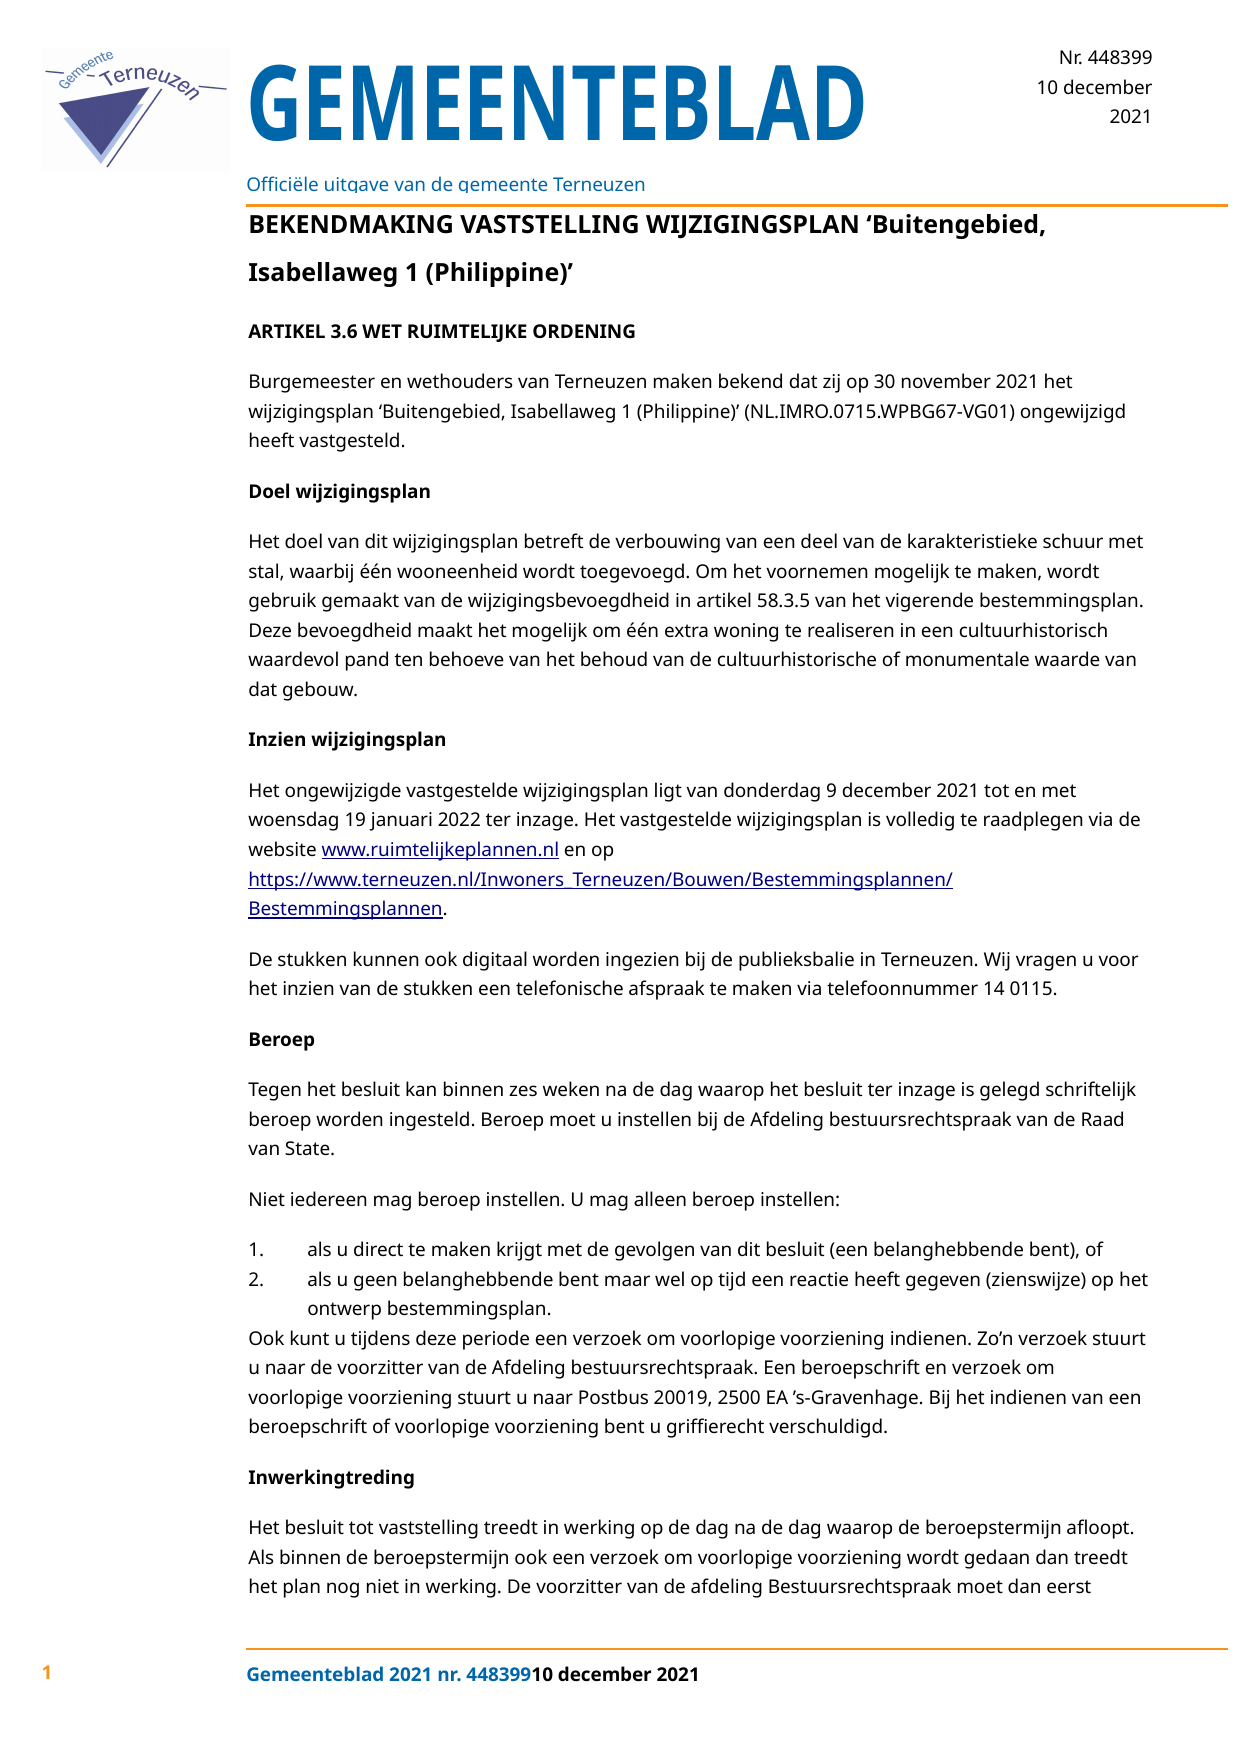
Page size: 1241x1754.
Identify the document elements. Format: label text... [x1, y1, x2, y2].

text Niet iedereen mag beroep instellen. U mag alleen beroep instellen: [248, 1186, 1152, 1212]
text Het besluit tot vaststelling treedt in werking op de dag na de dag waarop de beroepstermijn afloopt. Als binnen de beroepstermijn ook een verzoek om voorlopige voorziening wordt gedaan dan treedt het plan nog niet in werking. De voorzitter van de afdeling Bestuursrechtspraak moet dan eerst [248, 1514, 1152, 1599]
text De stukken kunnen ook digitaal worden ingezien bij de publieksbalie in Terneuzen. Wij vragen u voor het inzien van de stukken een telefonische afspraak te maken via telefoonnummer 14 0115. [248, 946, 1152, 1001]
text Het doel van dit wijzigingsplan betreft de verbouwing van een deel van de karakteristieke schuur met stal, waarbij één wooneenheid wordt toegevoegd. Om het voornemen mogelijk te maken, wordt gebruik gemaakt van de wijzigingsbevoegdheid in artikel 58.3.5 van het vigerende bestemmingsplan. Deze bevoegdheid maakt het mogelijk om één extra woning te realiseren in een cultuurhistorisch waardevol pand ten behoeve van het behoud van de cultuurhistorische of monumentale waarde van dat gebouw. [248, 528, 1152, 702]
text Inwerkingtreding [248, 1464, 1152, 1490]
text Het ongewijzigde vastgestelde wijzigingsplan ligt van donderdag 9 december 2021 tot en met woensdag 19 januari 2022 ter inzage. Het vastgestelde wijzigingsplan is volledig te raadplegen via de website www.ruimtelijkeplannen.nl en op https://www.terneuzen.nl/Inwoners_Terneuzen/Bouwen/Bestemmingsplannen/Bestemmingsplannen. [248, 777, 1152, 921]
text Burgemeester en wethouders van Terneuzen maken bekend dat zij op 30 november 2021 het wijzigingsplan ‘Buitengebied, Isabellaweg 1 (Philippine)’ (NL.IMRO.0715.WPBG67-VG01) ongewijzigd heeft vastgesteld. [248, 368, 1152, 453]
text ARTIKEL 3.6 WET RUIMTELIJKE ORDENING [248, 318, 1152, 344]
text Beroep [248, 1026, 1152, 1052]
text Inzien wijzigingsplan [248, 727, 1152, 752]
text Ook kunt u tijdens deze periode een verzoek om voorlopige voorziening indienen. Zo’n verzoek stuurt u naar de voorzitter van de Afdeling bestuursrechtspraak. Een beroepschrift en verzoek om voorlopige voorziening stuurt u naar Postbus 20019, 2500 EA ’s-Gravenhage. Bij het indienen van een beroepschrift of voorlopige voorziening bent u griffierecht verschuldigd. [248, 1325, 1152, 1439]
picture [41, 47, 231, 172]
text Tegen het besluit kan binnen zes weken na de dag waarop het besluit ter inzage is gelegd schriftelijk beroep worden ingesteld. Beroep moet u instellen bij de Afdeling bestuursrechtspraak van de Raad van State. [248, 1076, 1152, 1161]
text Doel wijzigingsplan [248, 478, 1152, 504]
list als u geen belanghebbende bent maar wel op tijd een reactie heeft gegeven (zienswijze) op het ontwerp bestemmingsplan. [248, 1266, 1152, 1321]
list als u direct te maken krijgt met de gevolgen van dit besluit (een belanghebbende bent), of [248, 1236, 1152, 1262]
text BEKENDMAKING VASTSTELLING WIJZIGINGSPLAN ‘Buitengebied, Isabellaweg 1 (Philippine)’ [248, 207, 1152, 288]
